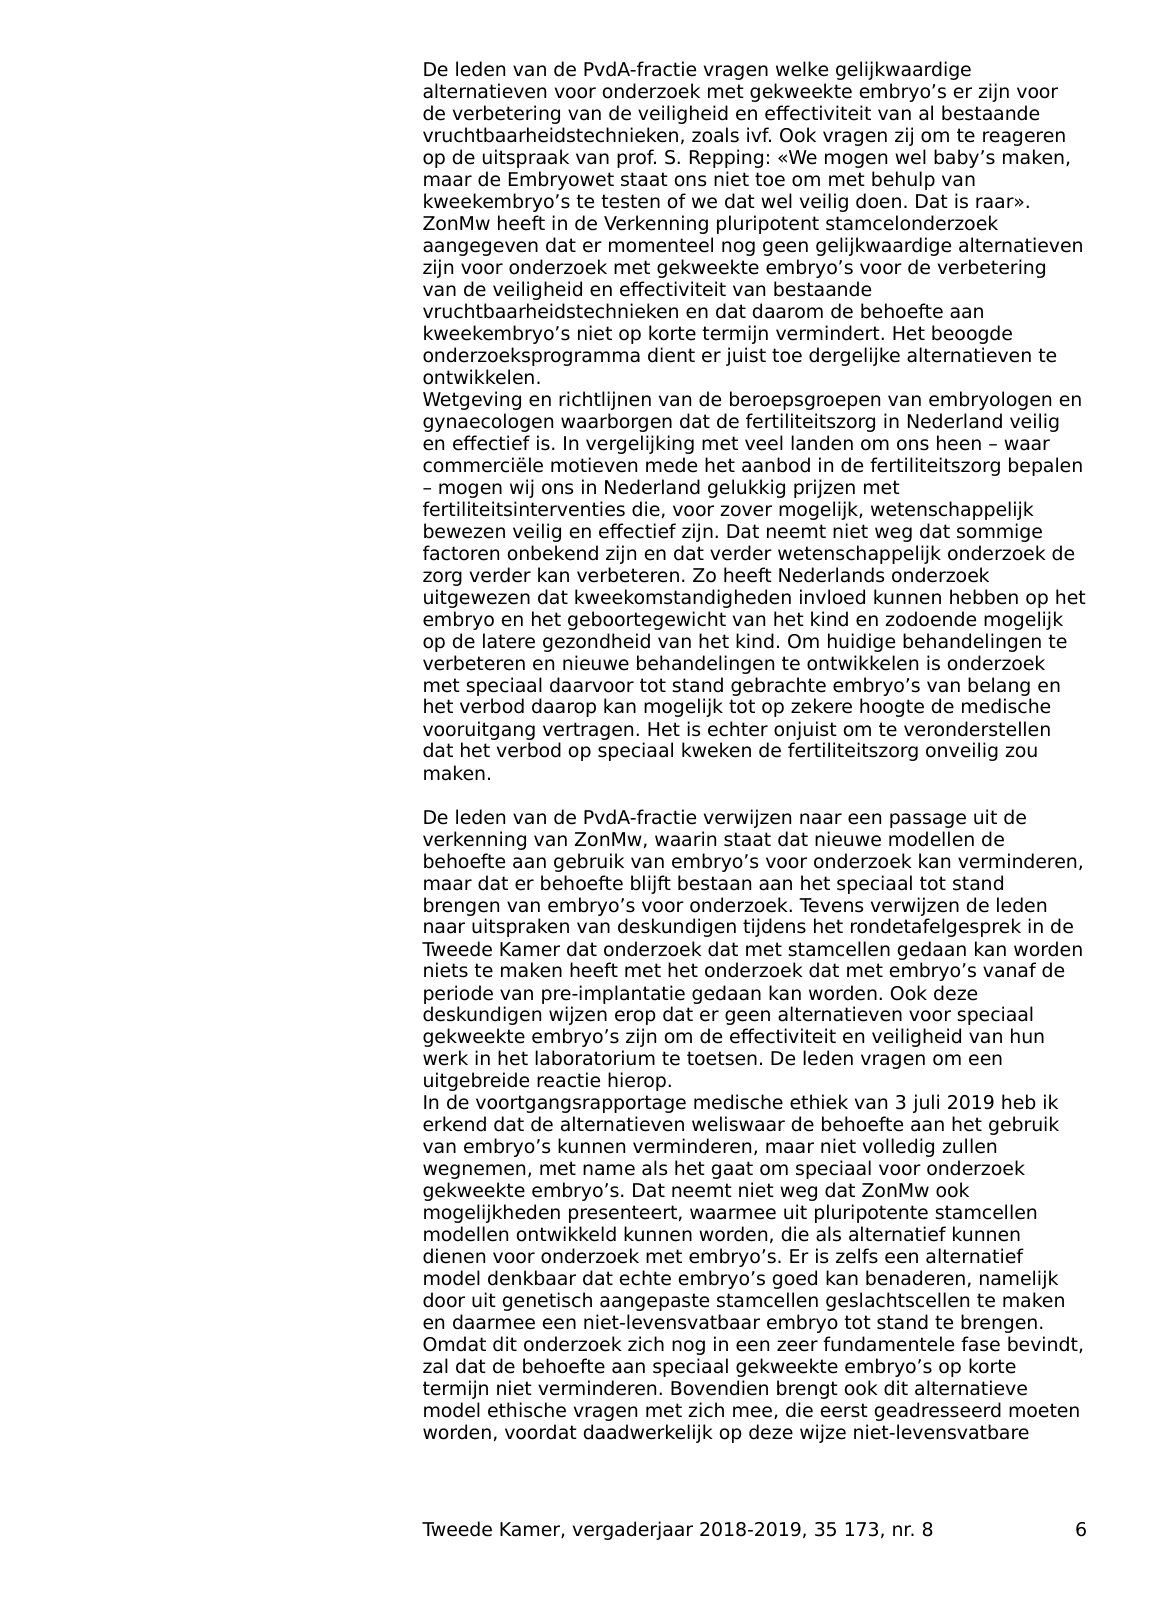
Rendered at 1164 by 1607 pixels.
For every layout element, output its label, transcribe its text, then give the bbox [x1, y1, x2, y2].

text De leden van de PvdA-fractie vragen welke gelijkwaardige alternatieven voor onderzoek met gekweekte embryo’s er zijn voor de verbetering van de veiligheid en effectiviteit van al bestaande vruchtbaarheidstechnieken, zoals ivf. Ook vragen zij om te reageren op de uitspraak van prof. S. Repping: «We mogen wel baby’s maken, maar de Embryowet staat ons niet toe om met behulp van kweekembryo’s te testen of we dat wel veilig doen. Dat is raar». [422, 59, 1087, 213]
text De leden van de PvdA-fractie verwijzen naar een passage uit de verkenning van ZonMw, waarin staat dat nieuwe modellen de behoefte aan gebruik van embryo’s voor onderzoek kan verminderen, maar dat er behoefte blijft bestaan aan het speciaal tot stand brengen van embryo’s voor onderzoek. Tevens verwijzen de leden naar uitspraken van deskundigen tijdens het rondetafelgesprek in de Tweede Kamer dat onderzoek dat met stamcellen gedaan kan worden niets te maken heeft met het onderzoek dat met embryo’s vanaf de periode van pre-implantatie gedaan kan worden. Ook deze deskundigen wijzen erop dat er geen alternatieven voor speciaal gekweekte embryo’s zijn om de effectiviteit en veiligheid van hun werk in het laboratorium te toetsen. De leden vragen om een uitgebreide reactie hierop. [422, 807, 1087, 1092]
text Wetgeving en richtlijnen van de beroepsgroepen van embryologen en gynaecologen waarborgen dat de fertiliteitszorg in Nederland veilig en effectief is. In vergelijking met veel landen om ons heen – waar commerciële motieven mede het aanbod in de fertiliteitszorg bepalen – mogen wij ons in Nederland gelukkig prijzen met fertiliteitsinterventies die, voor zover mogelijk, wetenschappelijk bewezen veilig en effectief zijn. Dat neemt niet weg dat sommige factoren onbekend zijn en dat verder wetenschappelijk onderzoek de zorg verder kan verbeteren. Zo heeft Nederlands onderzoek uitgewezen dat kweekomstandigheden invloed kunnen hebben op het embryo en het geboortegewicht van het kind en zodoende mogelijk op de latere gezondheid van het kind. Om huidige behandelingen te verbeteren en nieuwe behandelingen te ontwikkelen is onderzoek met speciaal daarvoor tot stand gebrachte embryo’s van belang en het verbod daarop kan mogelijk tot op zekere hoogte de medische vooruitgang vertragen. Het is echter onjuist om te veronderstellen dat het verbod op speciaal kweken de fertiliteitszorg onveilig zou maken. [422, 389, 1087, 784]
text ZonMw heeft in de Verkenning pluripotent stamcelonderzoek aangegeven dat er momenteel nog geen gelijkwaardige alternatieven zijn voor onderzoek met gekweekte embryo’s voor de verbetering van de veiligheid en effectiviteit van bestaande vruchtbaarheidstechnieken en dat daarom de behoefte aan kweekembryo’s niet op korte termijn vermindert. Het beoogde onderzoeksprogramma dient er juist toe dergelijke alternatieven te ontwikkelen. [422, 213, 1087, 389]
text In de voortgangsrapportage medische ethiek van 3 juli 2019 heb ik erkend dat de alternatieven weliswaar de behoefte aan het gebruik van embryo’s kunnen verminderen, maar niet volledig zullen wegnemen, met name als het gaat om speciaal voor onderzoek gekweekte embryo’s. Dat neemt niet weg dat ZonMw ook mogelijkheden presenteert, waarmee uit pluripotente stamcellen modellen ontwikkeld kunnen worden, die als alternatief kunnen dienen voor onderzoek met embryo’s. Er is zelfs een alternatief model denkbaar dat echte embryo’s goed kan benaderen, namelijk door uit genetisch aangepaste stamcellen geslachtscellen te maken en daarmee een niet-levensvatbaar embryo tot stand te brengen. Omdat dit onderzoek zich nog in een zeer fundamentele fase bevindt, zal dat de behoefte aan speciaal gekweekte embryo’s op korte termijn niet verminderen. Bovendien brengt ook dit alternatieve model ethische vragen met zich mee, die eerst geadresseerd moeten worden, voordat daadwerkelijk op deze wijze niet-levensvatbare [422, 1092, 1087, 1444]
